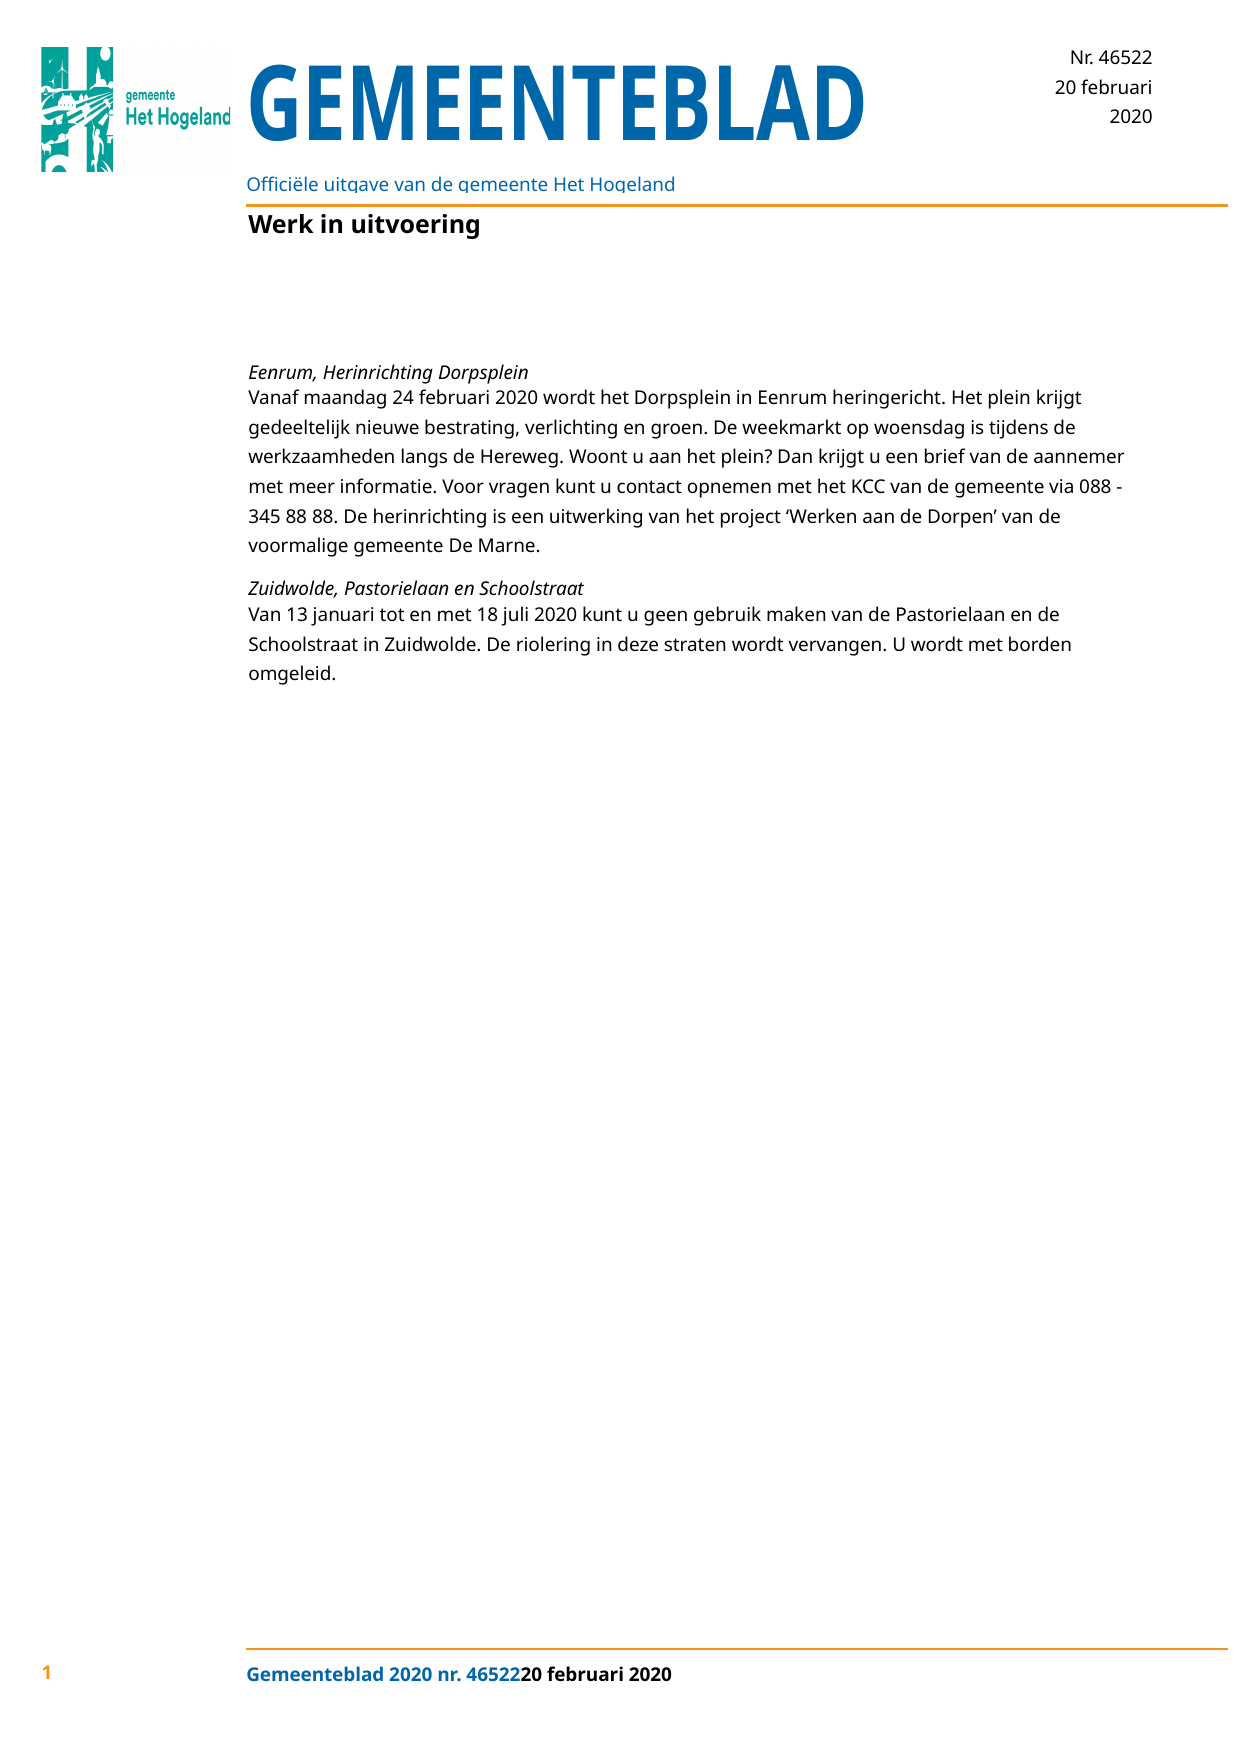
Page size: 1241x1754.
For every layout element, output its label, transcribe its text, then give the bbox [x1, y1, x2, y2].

text Vanaf maandag 24 februari 2020 wordt het Dorpsplein in Eenrum heringericht. Het plein krijgt gedeeltelijk nieuwe bestrating, verlichting en groen. De weekmarkt op woensdag is tijdens de werkzaamheden langs de Hereweg. Woont u aan het plein? Dan krijgt u een brief van de aannemer met meer informatie. Voor vragen kunt u contact opnemen met het KCC van de gemeente via 088 - 345 88 88. De herinrichting is een uitwerking van het project ‘Werken aan de Dorpen’ van de voormalige gemeente De Marne. [248, 384, 1152, 558]
text Werk in uitvoering [248, 207, 1152, 241]
picture [41, 47, 231, 172]
text Zuidwolde, Pastorielaan en Schoolstraat [248, 576, 1152, 601]
text Van 13 januari tot en met 18 juli 2020 kunt u geen gebruik maken van de Pastorielaan en de Schoolstraat in Zuidwolde. De riolering in deze straten wordt vervangen. U wordt met borden omgeleid. [248, 601, 1152, 686]
text Eenrum, Herinrichting Dorpsplein [248, 359, 1152, 384]
